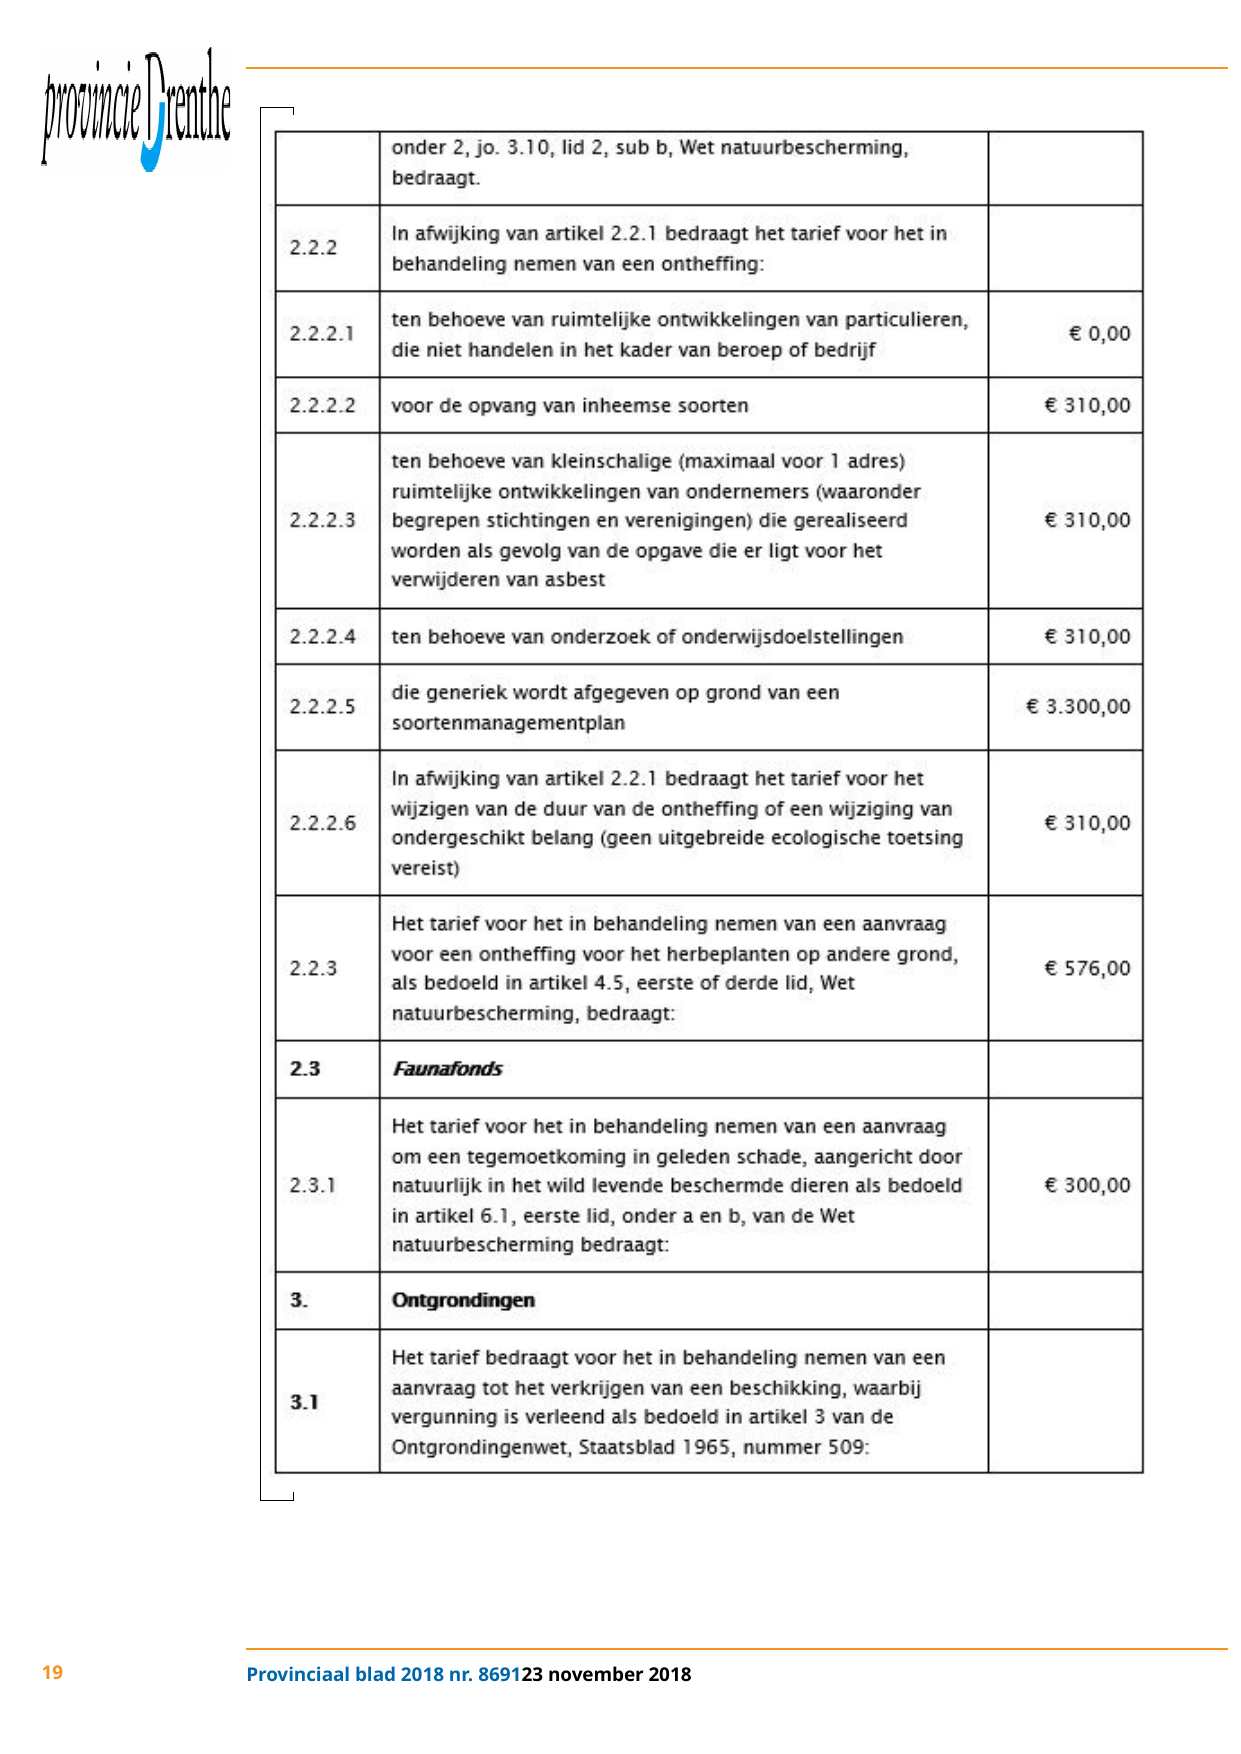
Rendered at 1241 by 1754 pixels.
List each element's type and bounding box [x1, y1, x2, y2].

picture [41, 47, 231, 172]
picture [268, 115, 1155, 1492]
